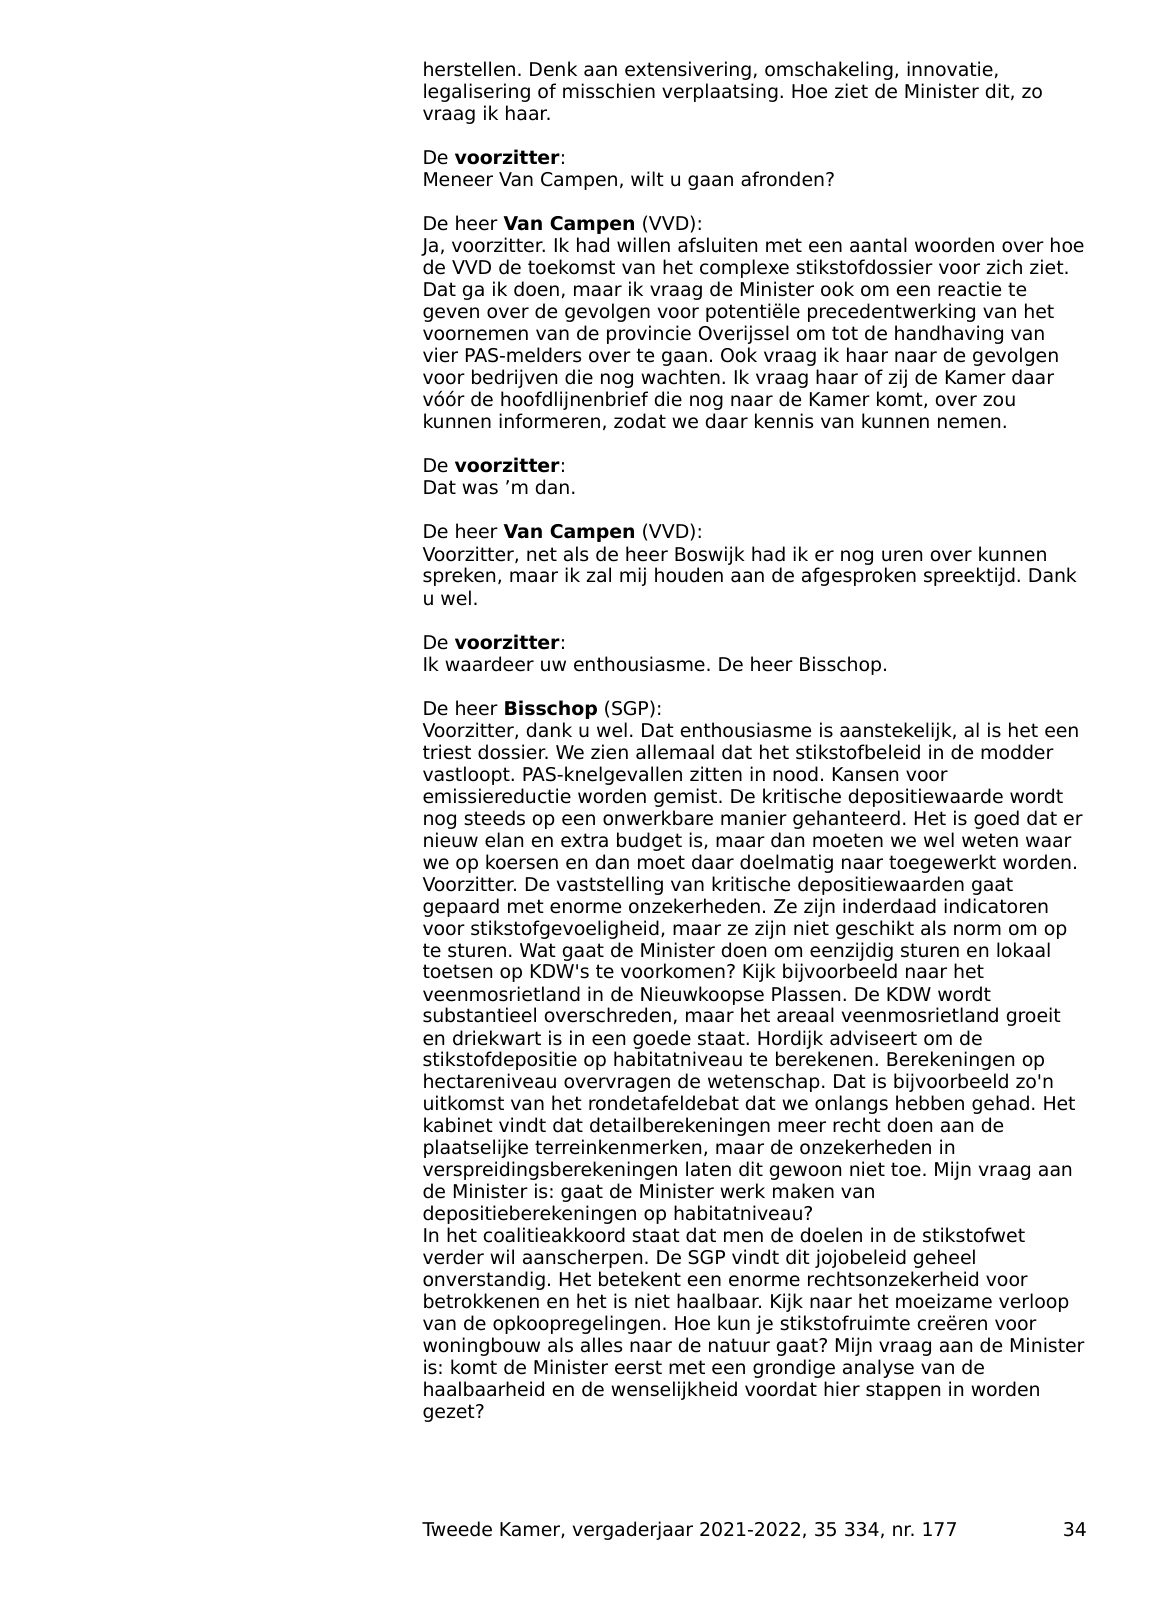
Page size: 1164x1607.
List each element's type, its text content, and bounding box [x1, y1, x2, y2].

text Voorzitter. De vaststelling van kritische depositiewaarden gaat gepaard met enorme onzekerheden. Ze zijn inderdaad indicatoren voor stikstofgevoeligheid, maar ze zijn niet geschikt als norm om op te sturen. Wat gaat de Minister doen om eenzijdig sturen en lokaal toetsen op KDW's te voorkomen? Kijk bijvoorbeeld naar het veenmosrietland in de Nieuwkoopse Plassen. De KDW wordt substantieel overschreden, maar het areaal veenmosrietland groeit en driekwart is in een goede staat. Hordijk adviseert om de stikstofdepositie op habitatniveau te berekenen. Berekeningen op hectareniveau overvragen de wetenschap. Dat is bijvoorbeeld zo'n uitkomst van het rondetafeldebat dat we onlangs hebben gehad. Het kabinet vindt dat detailberekeningen meer recht doen aan de plaatselijke terreinkenmerken, maar de onzekerheden in verspreidingsberekeningen laten dit gewoon niet toe. Mijn vraag aan de Minister is: gaat de Minister werk maken van depositieberekeningen op habitatniveau? [422, 873, 1087, 1225]
text De voorzitter: [422, 147, 1087, 169]
text De voorzitter: [422, 455, 1087, 477]
text Voorzitter, net als de heer Boswijk had ik er nog uren over kunnen spreken, maar ik zal mij houden aan de afgesproken spreektijd. Dank u wel. [422, 543, 1087, 609]
text In het coalitieakkoord staat dat men de doelen in de stikstofwet verder wil aanscherpen. De SGP vindt dit jojobeleid geheel onverstandig. Het betekent een enorme rechtsonzekerheid voor betrokkenen en het is niet haalbaar. Kijk naar het moeizame verloop van de opkoopregelingen. Hoe kun je stikstofruimte creëren voor woningbouw als alles naar de natuur gaat? Mijn vraag aan de Minister is: komt de Minister eerst met een grondige analyse van de haalbaarheid en de wenselijkheid voordat hier stappen in worden gezet? [422, 1225, 1087, 1423]
text Dat was ’m dan. [422, 477, 1087, 499]
text De heer Van Campen (VVD): [422, 521, 1087, 543]
text herstellen. Denk aan extensivering, omschakeling, innovatie, legalisering of misschien verplaatsing. Hoe ziet de Minister dit, zo vraag ik haar. [422, 59, 1087, 125]
text De heer Van Campen (VVD): [422, 213, 1087, 235]
text Voorzitter, dank u wel. Dat enthousiasme is aanstekelijk, al is het een triest dossier. We zien allemaal dat het stikstofbeleid in de modder vastloopt. PAS-knelgevallen zitten in nood. Kansen voor emissiereductie worden gemist. De kritische depositiewaarde wordt nog steeds op een onwerkbare manier gehanteerd. Het is goed dat er nieuw elan en extra budget is, maar dan moeten we wel weten waar we op koersen en dan moet daar doelmatig naar toegewerkt worden. [422, 720, 1087, 873]
text Meneer Van Campen, wilt u gaan afronden? [422, 169, 1087, 191]
text De heer Bisschop (SGP): [422, 698, 1087, 720]
text De voorzitter: [422, 632, 1087, 653]
text Ik waardeer uw enthousiasme. De heer Bisschop. [422, 653, 1087, 676]
text Ja, voorzitter. Ik had willen afsluiten met een aantal woorden over hoe de VVD de toekomst van het complexe stikstofdossier voor zich ziet. Dat ga ik doen, maar ik vraag de Minister ook om een reactie te geven over de gevolgen voor potentiële precedentwerking van het voornemen van de provincie Overijssel om tot de handhaving van vier PAS-melders over te gaan. Ook vraag ik haar naar de gevolgen voor bedrijven die nog wachten. Ik vraag haar of zij de Kamer daar vóór de hoofdlijnenbrief die nog naar de Kamer komt, over zou kunnen informeren, zodat we daar kennis van kunnen nemen. [422, 235, 1087, 433]
